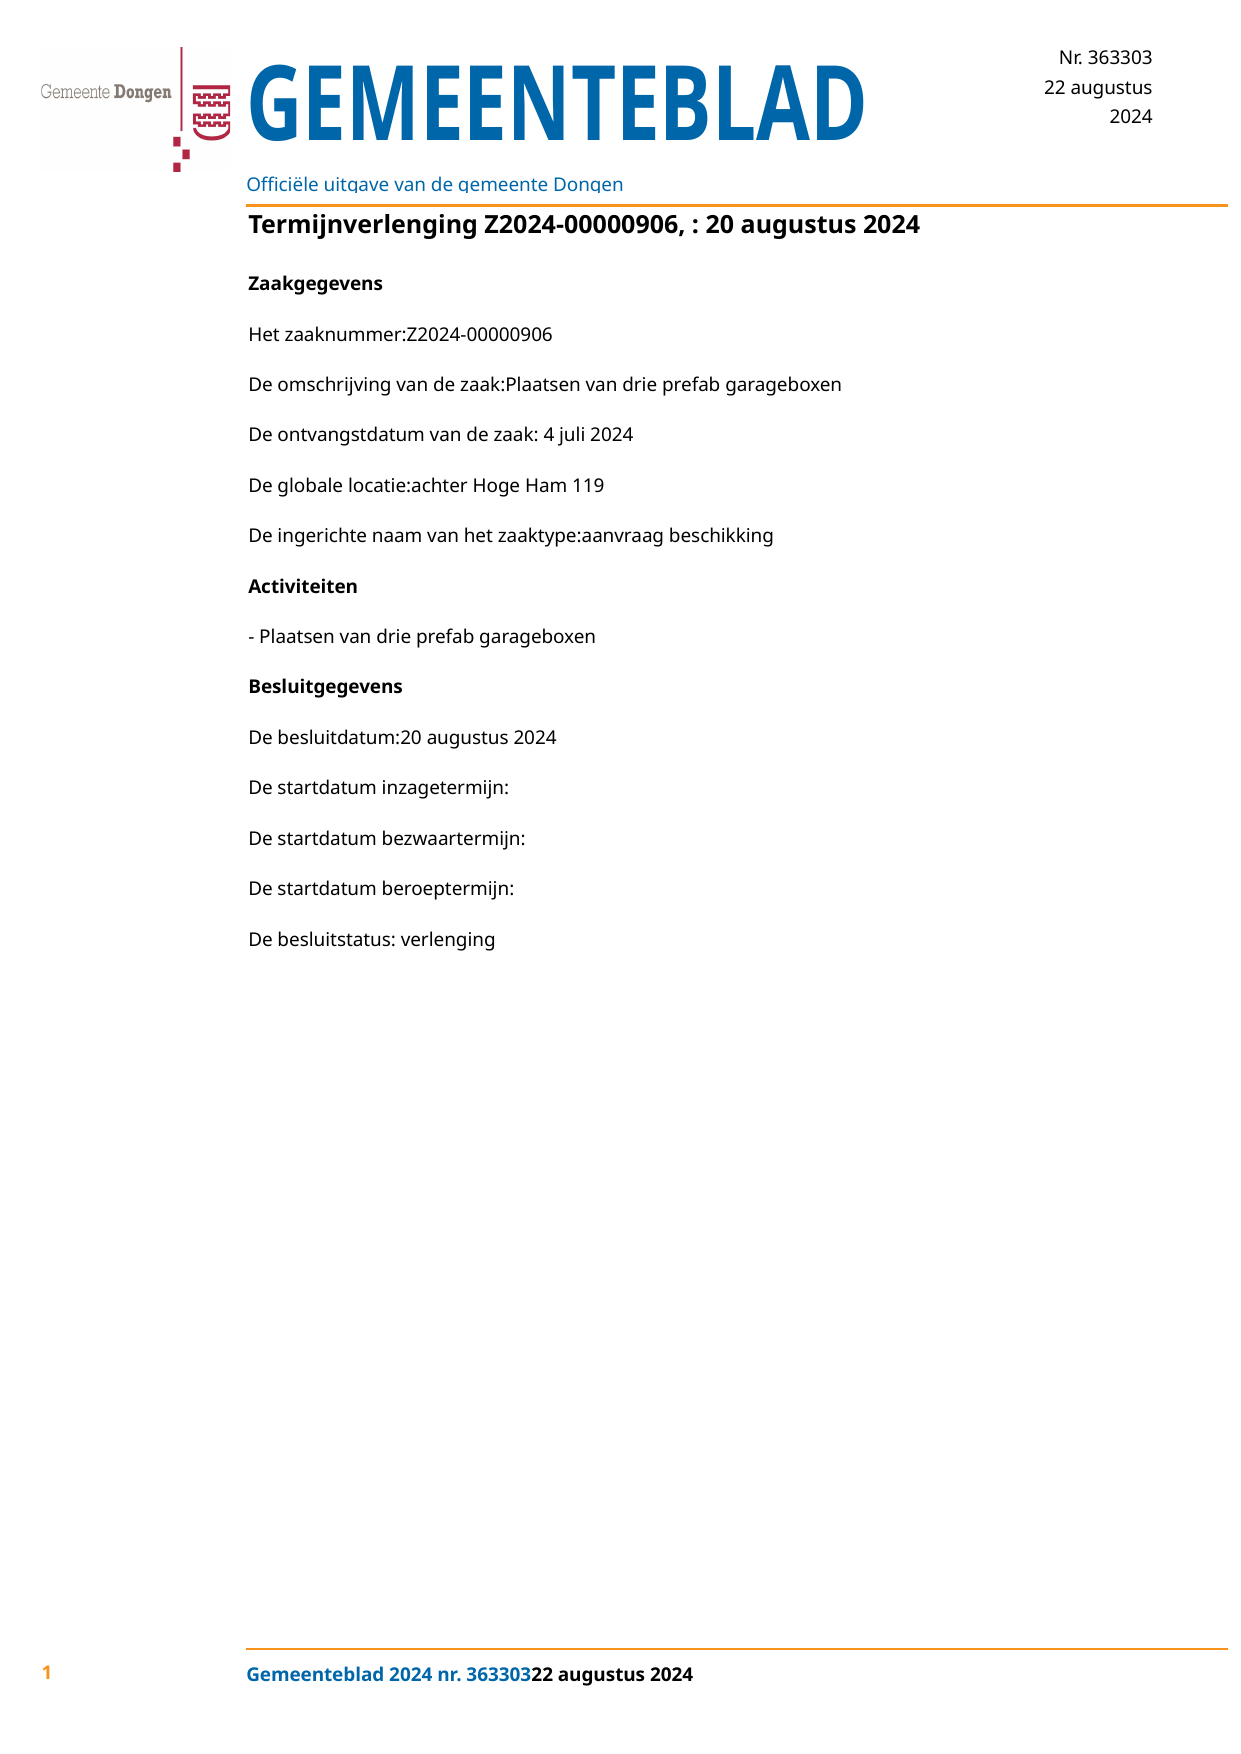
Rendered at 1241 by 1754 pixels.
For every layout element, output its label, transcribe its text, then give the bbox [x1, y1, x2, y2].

text De besluitstatus: verlenging [248, 926, 1152, 951]
text Activiteiten [248, 573, 1152, 598]
text - Plaatsen van drie prefab garageboxen [248, 623, 1152, 649]
picture [41, 47, 231, 172]
text De startdatum bezwaartermijn: [248, 825, 1152, 851]
text De besluitdatum:20 augustus 2024 [248, 724, 1152, 750]
text De omschrijving van de zaak:Plaatsen van drie prefab garageboxen [248, 371, 1152, 397]
text Zaakgegevens [248, 270, 1152, 296]
text De ingerichte naam van het zaaktype:aanvraag beschikking [248, 522, 1152, 548]
text De globale locatie:achter Hoge Ham 119 [248, 472, 1152, 498]
text Het zaaknummer:Z2024-00000906 [248, 321, 1152, 346]
text Termijnverlenging Z2024-00000906, : 20 augustus 2024 [248, 207, 1152, 241]
text De startdatum beroeptermijn: [248, 875, 1152, 901]
text De startdatum inzagetermijn: [248, 774, 1152, 800]
text De ontvangstdatum van de zaak: 4 juli 2024 [248, 422, 1152, 447]
text Besluitgegevens [248, 674, 1152, 699]
